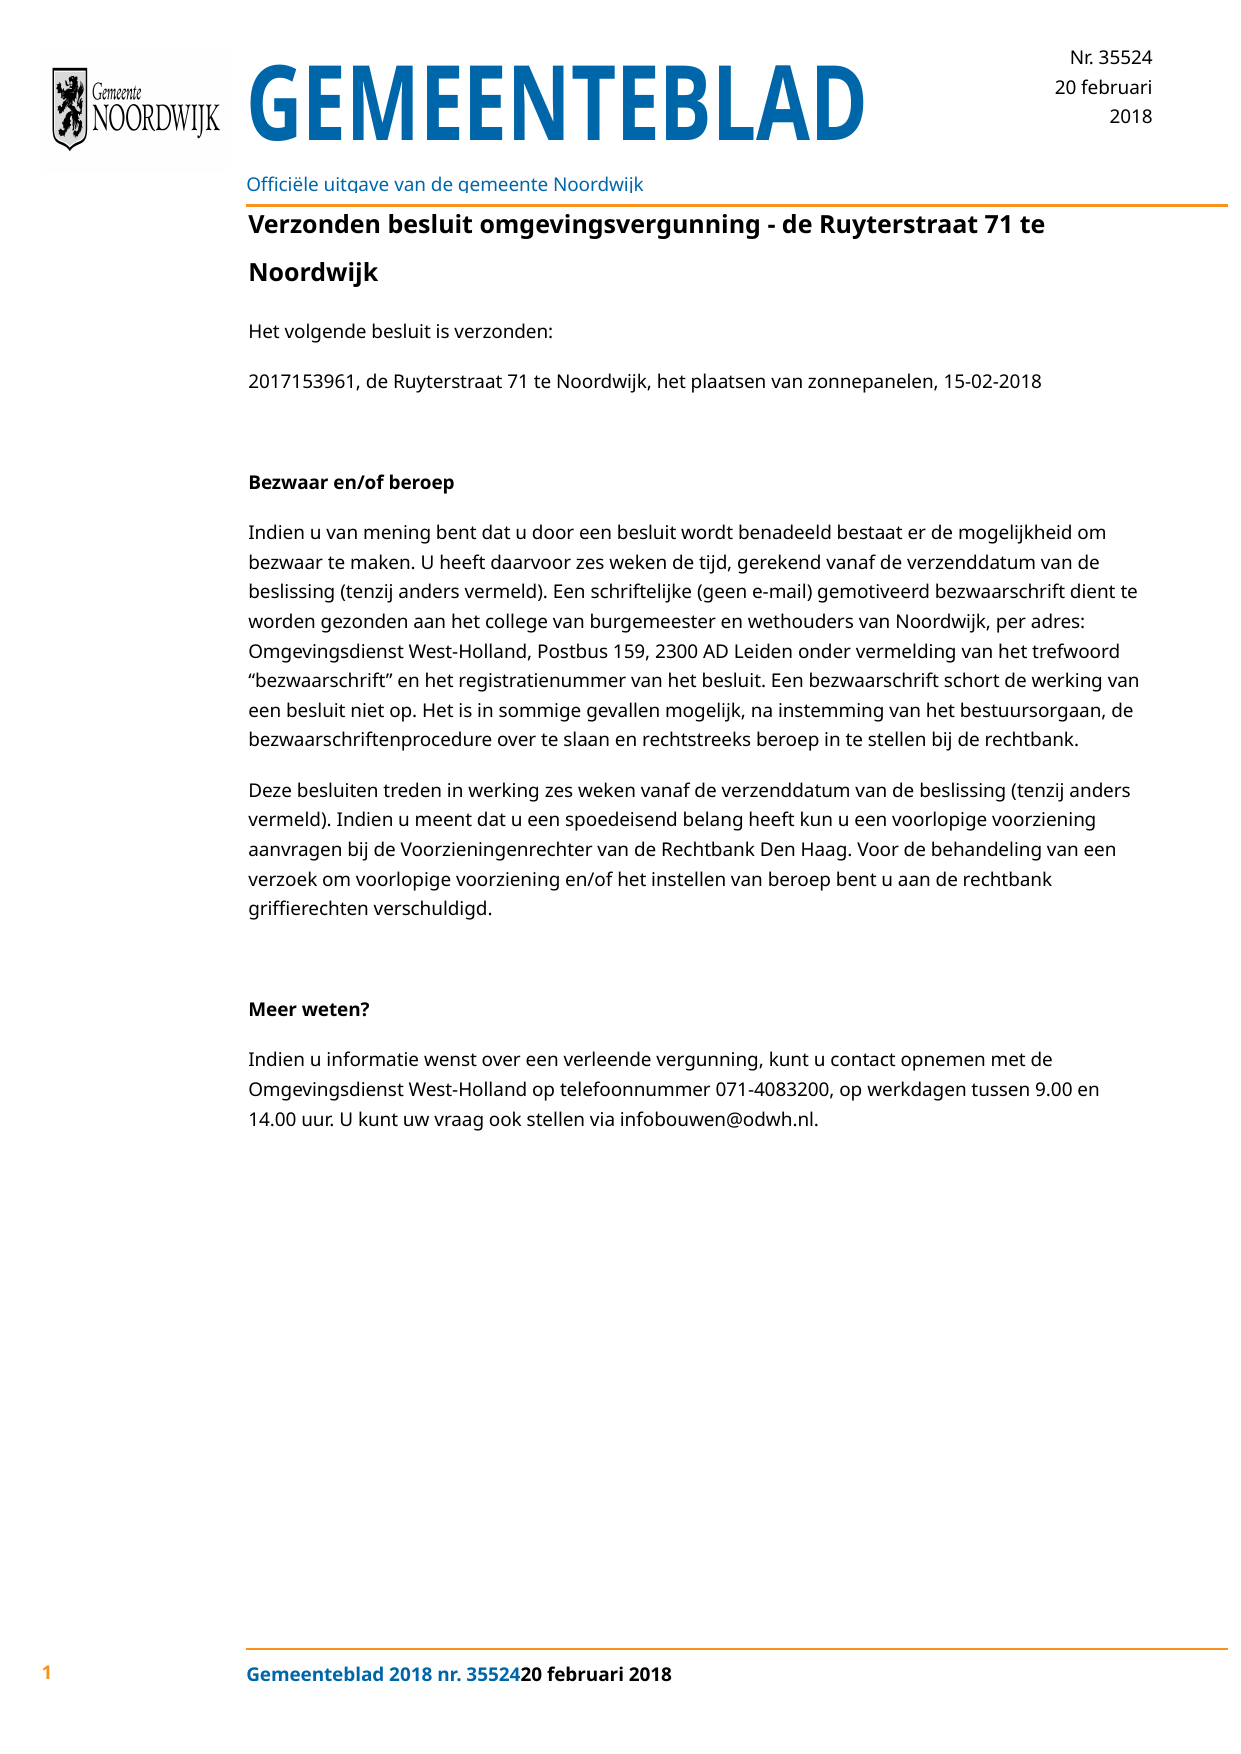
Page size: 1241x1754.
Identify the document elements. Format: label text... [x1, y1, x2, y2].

text Verzonden besluit omgevingsvergunning - de Ruyterstraat 71 te Noordwijk [248, 207, 1152, 288]
picture [41, 47, 231, 172]
text Indien u informatie wenst over een verleende vergunning, kunt u contact opnemen met de Omgevingsdienst West-Holland op telefoonnummer 071-4083200, op werkdagen tussen 9.00 en 14.00 uur. U kunt uw vraag ook stellen via infobouwen@odwh.nl. [248, 1047, 1152, 1132]
text Meer weten? [248, 996, 1152, 1022]
text Bezwaar en/of beroep [248, 469, 1152, 495]
text Indien u van mening bent dat u door een besluit wordt benadeeld bestaat er de mogelijkheid om bezwaar te maken. U heeft daarvoor zes weken de tijd, gerekend vanaf de verzenddatum van de beslissing (tenzij anders vermeld). Een schriftelijke (geen e-mail) gemotiveerd bezwaarschrift dient te worden gezonden aan het college van burgemeester en wethouders van Noordwijk, per adres: Omgevingsdienst West-Holland, Postbus 159, 2300 AD Leiden onder vermelding van het trefwoord “bezwaarschrift” en het registratienummer van het besluit. Een bezwaarschrift schort de werking van een besluit niet op. Het is in sommige gevallen mogelijk, na instemming van het bestuursorgaan, de bezwaarschriftenprocedure over te slaan en rechtstreeks beroep in te stellen bij de rechtbank. [248, 519, 1152, 752]
text Deze besluiten treden in werking zes weken vanaf de verzenddatum van de beslissing (tenzij anders vermeld). Indien u meent dat u een spoedeisend belang heeft kun u een voorlopige voorziening aanvragen bij de Voorzieningenrechter van de Rechtbank Den Haag. Voor de behandeling van een verzoek om voorlopige voorziening en/of het instellen van beroep bent u aan de rechtbank griffierechten verschuldigd. [248, 777, 1152, 921]
text 2017153961, de Ruyterstraat 71 te Noordwijk, het plaatsen van zonnepanelen, 15-02-2018 [248, 368, 1152, 394]
text Het volgende besluit is verzonden: [248, 318, 1152, 344]
